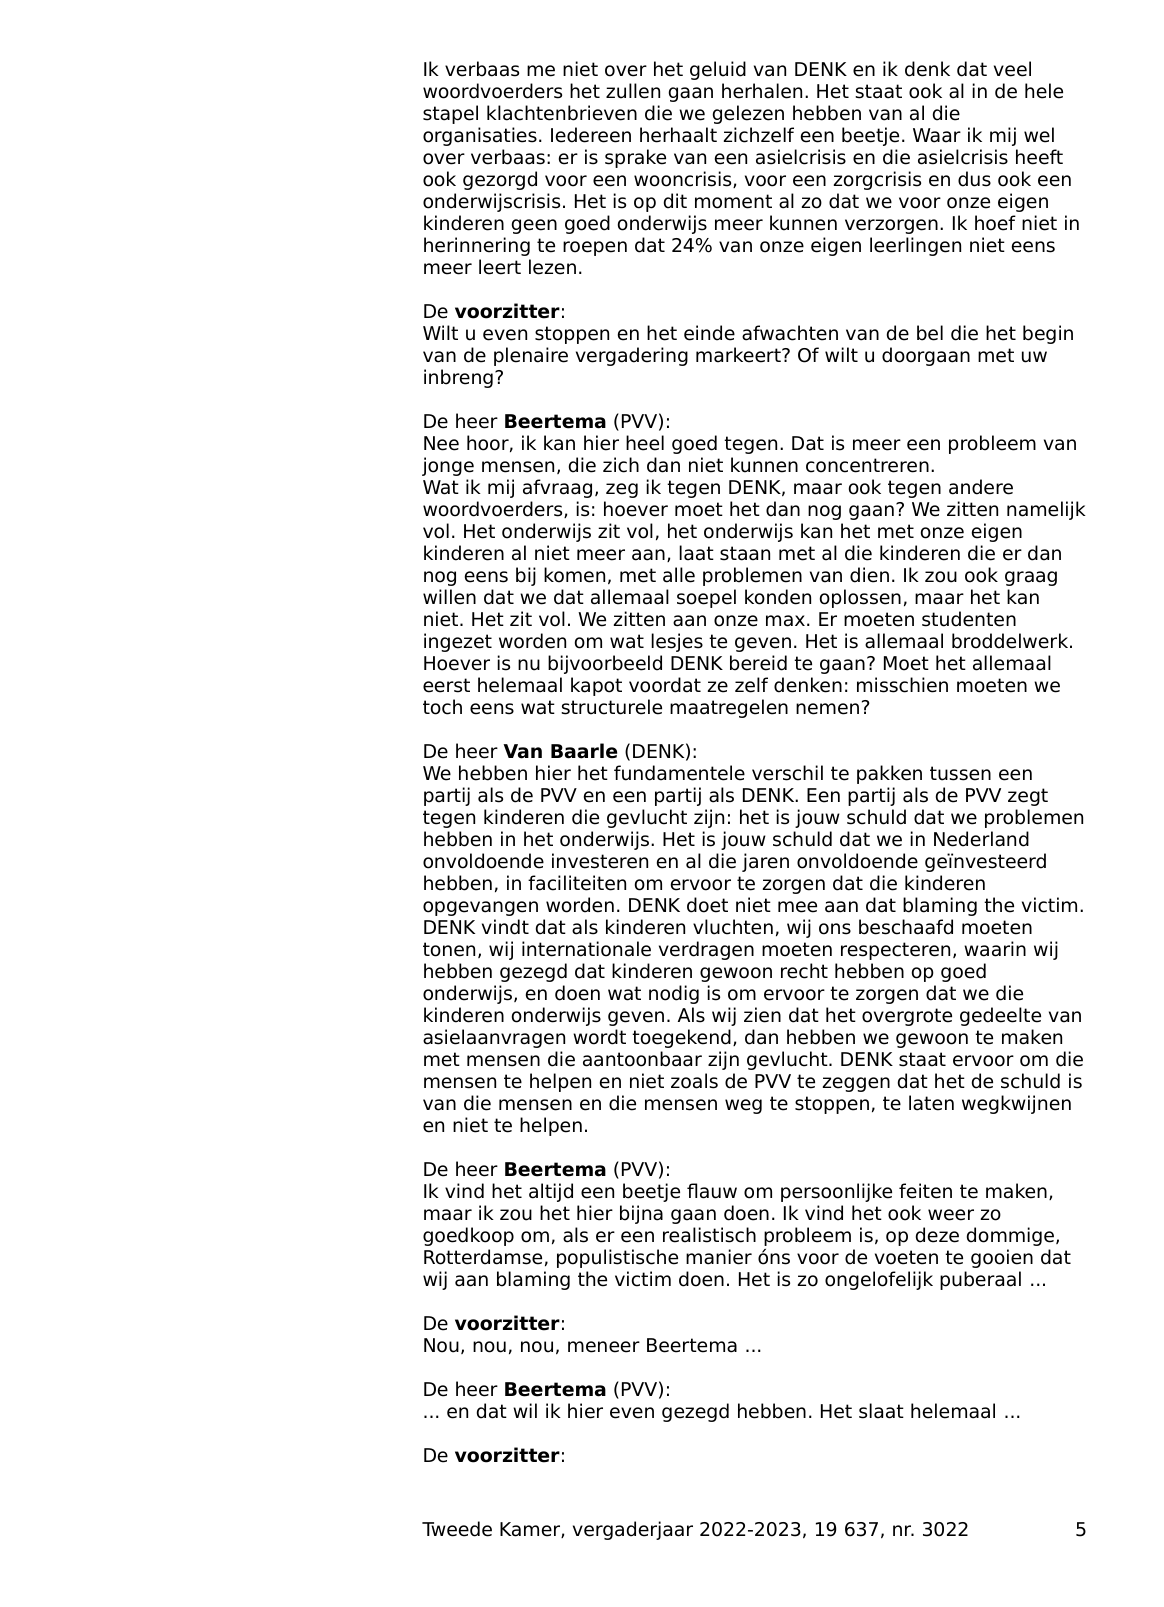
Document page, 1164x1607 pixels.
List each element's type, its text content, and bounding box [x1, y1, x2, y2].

text ... en dat wil ik hier even gezegd hebben. Het slaat helemaal ... [422, 1401, 1087, 1423]
text De voorzitter: [422, 1313, 1087, 1335]
text Wat ik mij afvraag, zeg ik tegen DENK, maar ook tegen andere woordvoerders, is: hoever moet het dan nog gaan? We zitten namelijk vol. Het onderwijs zit vol, het onderwijs kan het met onze eigen kinderen al niet meer aan, laat staan met al die kinderen die er dan nog eens bij komen, met alle problemen van dien. Ik zou ook graag willen dat we dat allemaal soepel konden oplossen, maar het kan niet. Het zit vol. We zitten aan onze max. Er moeten studenten ingezet worden om wat lesjes te geven. Het is allemaal broddelwerk. Hoever is nu bijvoorbeeld DENK bereid te gaan? Moet het allemaal eerst helemaal kapot voordat ze zelf denken: misschien moeten we toch eens wat structurele maatregelen nemen? [422, 477, 1087, 719]
text Ik vind het altijd een beetje flauw om persoonlijke feiten te maken, maar ik zou het hier bijna gaan doen. Ik vind het ook weer zo goedkoop om, als er een realistisch probleem is, op deze dommige, Rotterdamse, populistische manier óns voor de voeten te gooien dat wij aan blaming the victim doen. Het is zo ongelofelijk puberaal ... [422, 1181, 1087, 1291]
text De heer Van Baarle (DENK): [422, 741, 1087, 763]
text De heer Beertema (PVV): [422, 411, 1087, 433]
text We hebben hier het fundamentele verschil te pakken tussen een partij als de PVV en een partij als DENK. Een partij als de PVV zegt tegen kinderen die gevlucht zijn: het is jouw schuld dat we problemen hebben in het onderwijs. Het is jouw schuld dat we in Nederland onvoldoende investeren en al die jaren onvoldoende geïnvesteerd hebben, in faciliteiten om ervoor te zorgen dat die kinderen opgevangen worden. DENK doet niet mee aan dat blaming the victim. DENK vindt dat als kinderen vluchten, wij ons beschaafd moeten tonen, wij internationale verdragen moeten respecteren, waarin wij hebben gezegd dat kinderen gewoon recht hebben op goed onderwijs, en doen wat nodig is om ervoor te zorgen dat we die kinderen onderwijs geven. Als wij zien dat het overgrote gedeelte van asielaanvragen wordt toegekend, dan hebben we gewoon te maken met mensen die aantoonbaar zijn gevlucht. DENK staat ervoor om die mensen te helpen en niet zoals de PVV te zeggen dat het de schuld is van die mensen en die mensen weg te stoppen, te laten wegkwijnen en niet te helpen. [422, 763, 1087, 1137]
text Nee hoor, ik kan hier heel goed tegen. Dat is meer een probleem van jonge mensen, die zich dan niet kunnen concentreren. [422, 433, 1087, 477]
text De voorzitter: [422, 301, 1087, 323]
text Wilt u even stoppen en het einde afwachten van de bel die het begin van de plenaire vergadering markeert? Of wilt u doorgaan met uw inbreng? [422, 323, 1087, 389]
text De heer Beertema (PVV): [422, 1379, 1087, 1401]
text Ik verbaas me niet over het geluid van DENK en ik denk dat veel woordvoerders het zullen gaan herhalen. Het staat ook al in de hele stapel klachtenbrieven die we gelezen hebben van al die organisaties. Iedereen herhaalt zichzelf een beetje. Waar ik mij wel over verbaas: er is sprake van een asielcrisis en die asielcrisis heeft ook gezorgd voor een wooncrisis, voor een zorgcrisis en dus ook een onderwijscrisis. Het is op dit moment al zo dat we voor onze eigen kinderen geen goed onderwijs meer kunnen verzorgen. Ik hoef niet in herinnering te roepen dat 24% van onze eigen leerlingen niet eens meer leert lezen. [422, 59, 1087, 279]
text De voorzitter: [422, 1445, 1087, 1467]
text Nou, nou, nou, meneer Beertema ... [422, 1335, 1087, 1357]
text De heer Beertema (PVV): [422, 1159, 1087, 1181]
